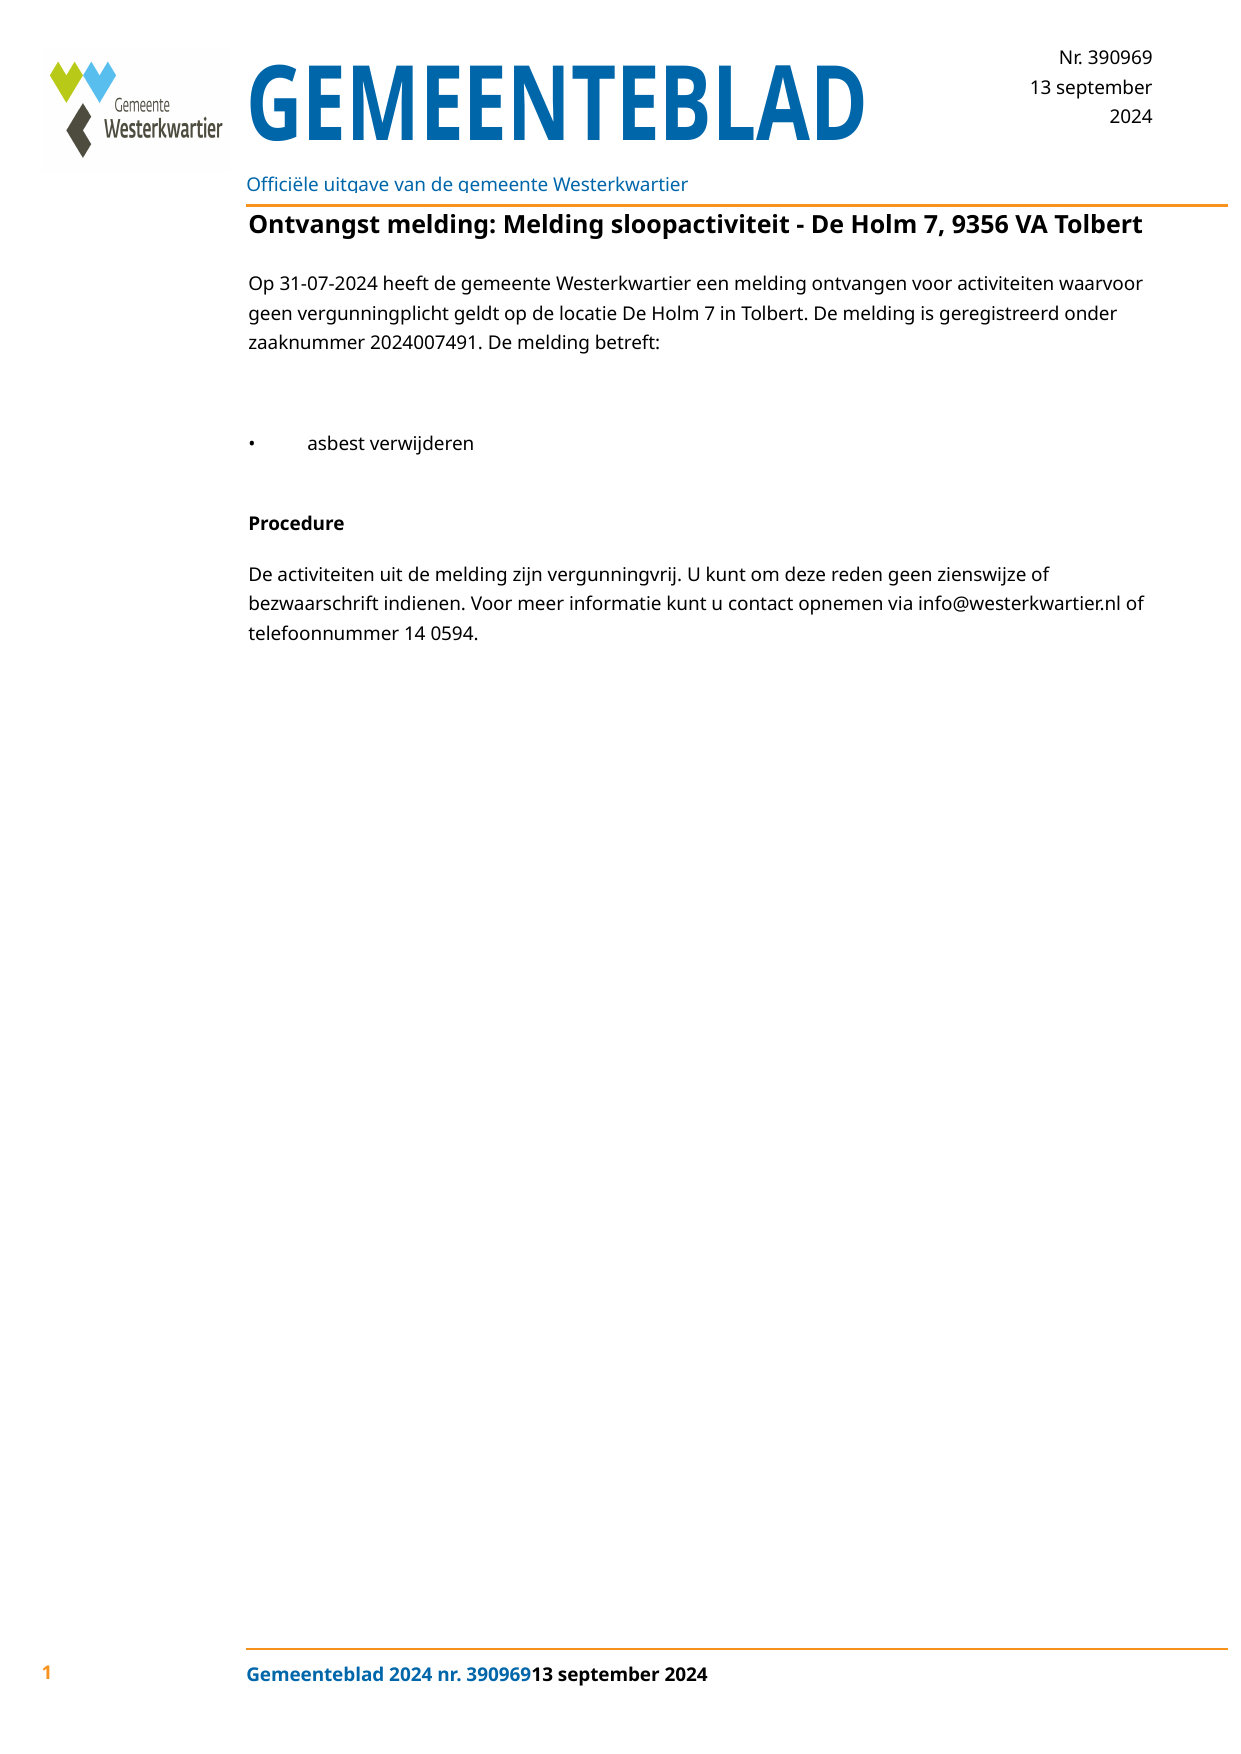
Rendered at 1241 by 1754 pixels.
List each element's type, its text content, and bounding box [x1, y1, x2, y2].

text Op 31-07-2024 heeft de gemeente Westerkwartier een melding ontvangen voor activiteiten waarvoor geen vergunningplicht geldt op de locatie De Holm 7 in Tolbert. De melding is geregistreerd onder zaaknummer 2024007491. De melding betreft: [248, 270, 1152, 355]
text Ontvangst melding: Melding sloopactiviteit - De Holm 7, 9356 VA Tolbert [248, 207, 1152, 241]
text Procedure [248, 510, 1152, 536]
picture [41, 47, 231, 172]
text De activiteiten uit de melding zijn vergunningvrij. U kunt om deze reden geen zienswijze of bezwaarschrift indienen. Voor meer informatie kunt u contact opnemen via info@westerkwartier.nl of telefoonnummer 14 0594. [248, 561, 1152, 646]
list asbest verwijderen [248, 430, 1152, 456]
